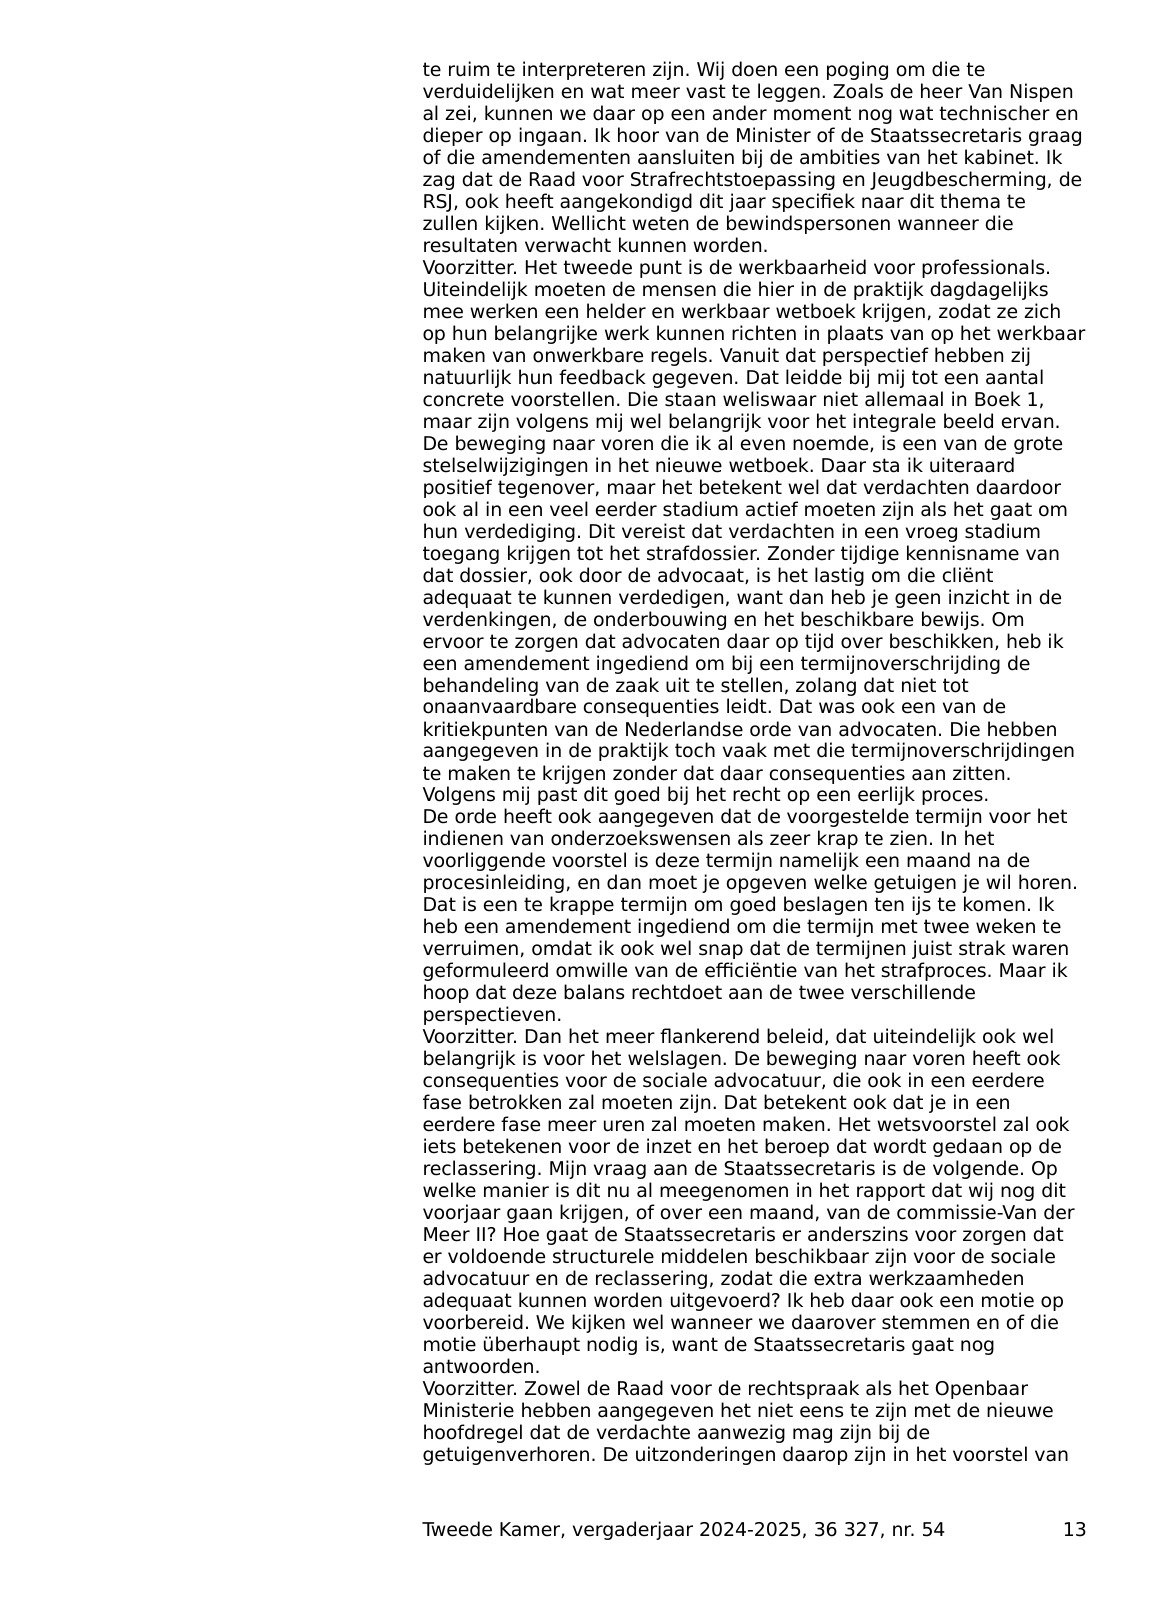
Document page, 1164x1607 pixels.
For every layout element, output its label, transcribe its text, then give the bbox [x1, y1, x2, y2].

text Voorzitter. Zowel de Raad voor de rechtspraak als het Openbaar Ministerie hebben aangegeven het niet eens te zijn met de nieuwe hoofdregel dat de verdachte aanwezig mag zijn bij de getuigenverhoren. De uitzonderingen daarop zijn in het voorstel van [422, 1378, 1087, 1466]
text De beweging naar voren die ik al even noemde, is een van de grote stelselwijzigingen in het nieuwe wetboek. Daar sta ik uiteraard positief tegenover, maar het betekent wel dat verdachten daardoor ook al in een veel eerder stadium actief moeten zijn als het gaat om hun verdediging. Dit vereist dat verdachten in een vroeg stadium toegang krijgen tot het strafdossier. Zonder tijdige kennisname van dat dossier, ook door de advocaat, is het lastig om die cliënt adequaat te kunnen verdedigen, want dan heb je geen inzicht in de verdenkingen, de onderbouwing en het beschikbare bewijs. Om ervoor te zorgen dat advocaten daar op tijd over beschikken, heb ik een amendement ingediend om bij een termijnoverschrijding de behandeling van de zaak uit te stellen, zolang dat niet tot onaanvaardbare consequenties leidt. Dat was ook een van de kritiekpunten van de Nederlandse orde van advocaten. Die hebben aangegeven in de praktijk toch vaak met die termijnoverschrijdingen te maken te krijgen zonder dat daar consequenties aan zitten. Volgens mij past dit goed bij het recht op een eerlijk proces. [422, 433, 1087, 806]
text Voorzitter. Het tweede punt is de werkbaarheid voor professionals. Uiteindelijk moeten de mensen die hier in de praktijk dagdagelijks mee werken een helder en werkbaar wetboek krijgen, zodat ze zich op hun belangrijke werk kunnen richten in plaats van op het werkbaar maken van onwerkbare regels. Vanuit dat perspectief hebben zij natuurlijk hun feedback gegeven. Dat leidde bij mij tot een aantal concrete voorstellen. Die staan weliswaar niet allemaal in Boek 1, maar zijn volgens mij wel belangrijk voor het integrale beeld ervan. [422, 257, 1087, 433]
text te ruim te interpreteren zijn. Wij doen een poging om die te verduidelijken en wat meer vast te leggen. Zoals de heer Van Nispen al zei, kunnen we daar op een ander moment nog wat technischer en dieper op ingaan. Ik hoor van de Minister of de Staatssecretaris graag of die amendementen aansluiten bij de ambities van het kabinet. Ik zag dat de Raad voor Strafrechtstoepassing en Jeugdbescherming, de RSJ, ook heeft aangekondigd dit jaar specifiek naar dit thema te zullen kijken. Wellicht weten de bewindspersonen wanneer die resultaten verwacht kunnen worden. [422, 59, 1087, 257]
text De orde heeft ook aangegeven dat de voorgestelde termijn voor het indienen van onderzoekswensen als zeer krap te zien. In het voorliggende voorstel is deze termijn namelijk een maand na de procesinleiding, en dan moet je opgeven welke getuigen je wil horen. Dat is een te krappe termijn om goed beslagen ten ijs te komen. Ik heb een amendement ingediend om die termijn met twee weken te verruimen, omdat ik ook wel snap dat de termijnen juist strak waren geformuleerd omwille van de efficiëntie van het strafproces. Maar ik hoop dat deze balans rechtdoet aan de twee verschillende perspectieven. [422, 806, 1087, 1026]
text Voorzitter. Dan het meer flankerend beleid, dat uiteindelijk ook wel belangrijk is voor het welslagen. De beweging naar voren heeft ook consequenties voor de sociale advocatuur, die ook in een eerdere fase betrokken zal moeten zijn. Dat betekent ook dat je in een eerdere fase meer uren zal moeten maken. Het wetsvoorstel zal ook iets betekenen voor de inzet en het beroep dat wordt gedaan op de reclassering. Mijn vraag aan de Staatssecretaris is de volgende. Op welke manier is dit nu al meegenomen in het rapport dat wij nog dit voorjaar gaan krijgen, of over een maand, van de commissie-Van der Meer II? Hoe gaat de Staatssecretaris er anderszins voor zorgen dat er voldoende structurele middelen beschikbaar zijn voor de sociale advocatuur en de reclassering, zodat die extra werkzaamheden adequaat kunnen worden uitgevoerd? Ik heb daar ook een motie op voorbereid. We kijken wel wanneer we daarover stemmen en of die motie überhaupt nodig is, want de Staatssecretaris gaat nog antwoorden. [422, 1026, 1087, 1378]
